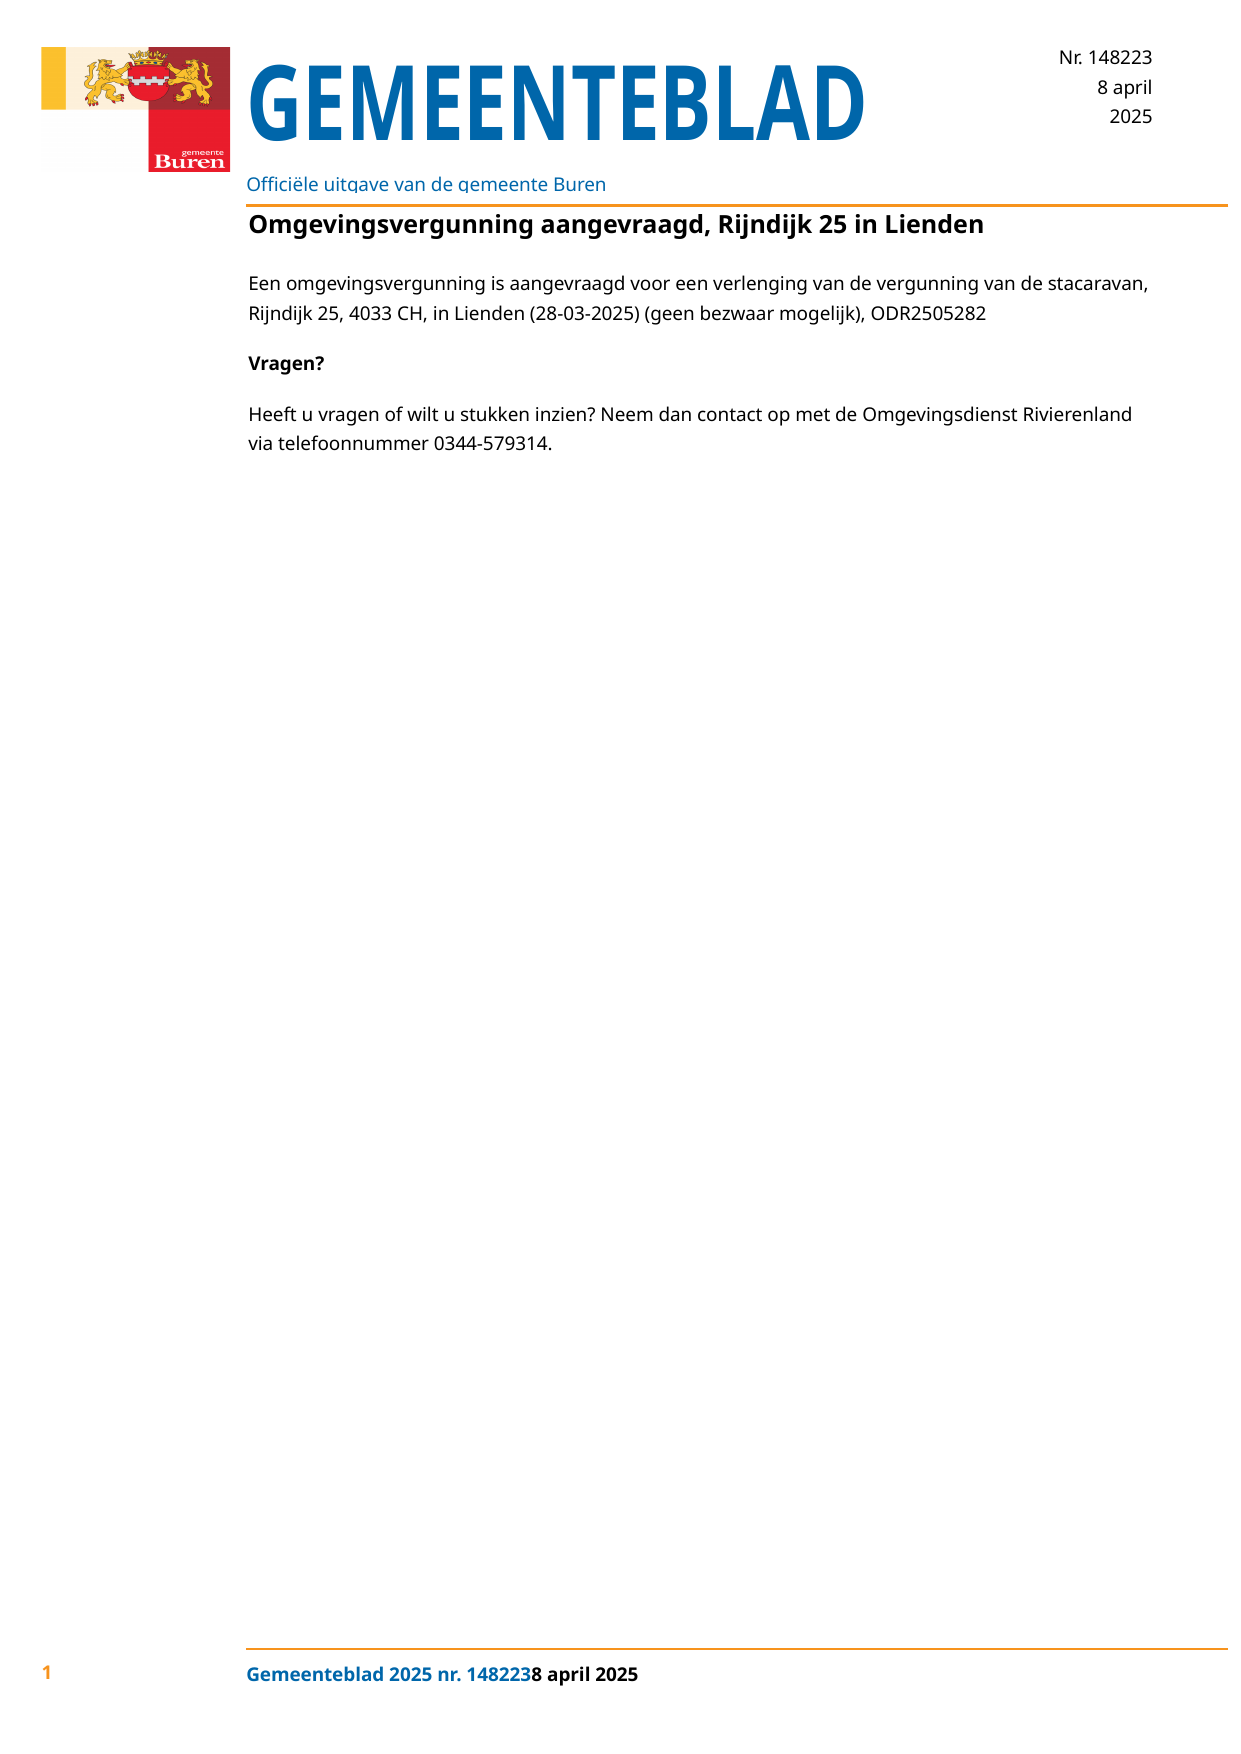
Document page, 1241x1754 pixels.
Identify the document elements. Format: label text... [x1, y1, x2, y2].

text Een omgevingsvergunning is aangevraagd voor een verlenging van de vergunning van de stacaravan, Rijndijk 25, 4033 CH, in Lienden (28-03-2025) (geen bezwaar mogelijk), ODR2505282 [248, 270, 1152, 326]
picture [41, 47, 231, 172]
text Omgevingsvergunning aangevraagd, Rijndijk 25 in Lienden [248, 207, 1152, 241]
text Heeft u vragen of wilt u stukken inzien? Neem dan contact op met de Omgevingsdienst Rivierenland via telefoonnummer 0344-579314. [248, 401, 1152, 456]
text Vragen? [248, 350, 1152, 376]
